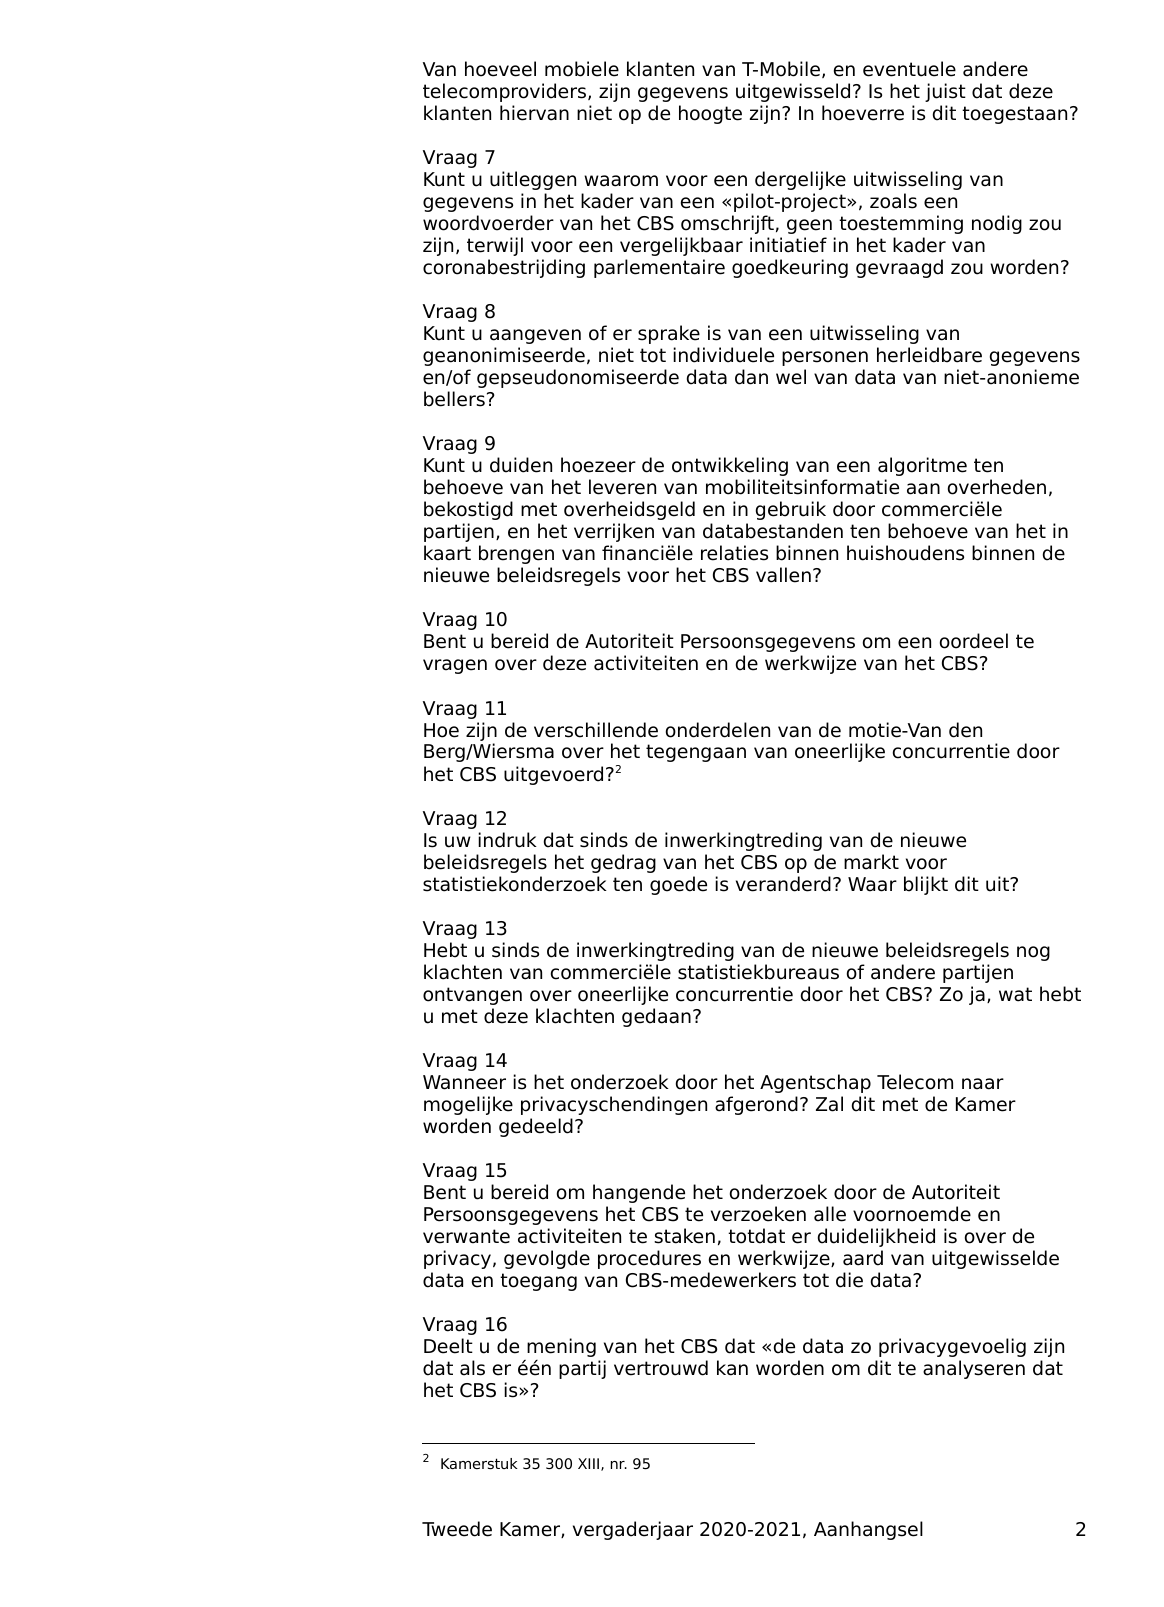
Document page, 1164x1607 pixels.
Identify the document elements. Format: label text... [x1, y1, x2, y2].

text Kamerstuk 35 300 XIII, nr. 95 [422, 1452, 1087, 1474]
text Is uw indruk dat sinds de inwerkingtreding van de nieuwe beleidsregels het gedrag van het CBS op de markt voor statistiekonderzoek ten goede is veranderd? Waar blijkt dit uit? [422, 829, 1087, 896]
text Hoe zijn de verschillende onderdelen van de motie-Van den Berg/Wiersma over het tegengaan van oneerlijke concurrentie door het CBS uitgevoerd? [422, 719, 1087, 785]
text Deelt u de mening van het CBS dat «de data zo privacygevoelig zijn dat als er één partij vertrouwd kan worden om dit te analyseren dat het CBS is»? [422, 1336, 1087, 1402]
text Hebt u sinds de inwerkingtreding van de nieuwe beleidsregels nog klachten van commerciële statistiekbureaus of andere partijen ontvangen over oneerlijke concurrentie door het CBS? Zo ja, wat hebt u met deze klachten gedaan? [422, 940, 1087, 1028]
text Vraag 16 [422, 1314, 1087, 1336]
text Vraag 10 [422, 609, 1087, 631]
text Wanneer is het onderzoek door het Agentschap Telecom naar mogelijke privacyschendingen afgerond? Zal dit met de Kamer worden gedeeld? [422, 1072, 1087, 1138]
text Vraag 9 [422, 433, 1087, 455]
text Vraag 13 [422, 918, 1087, 940]
text Vraag 11 [422, 697, 1087, 719]
text Van hoeveel mobiele klanten van T-Mobile, en eventuele andere telecomproviders, zijn gegevens uitgewisseld? Is het juist dat deze klanten hiervan niet op de hoogte zijn? In hoeverre is dit toegestaan? [422, 59, 1087, 125]
text Vraag 8 [422, 301, 1087, 323]
text Vraag 7 [422, 147, 1087, 169]
text Kunt u duiden hoezeer de ontwikkeling van een algoritme ten behoeve van het leveren van mobiliteitsinformatie aan overheden, bekostigd met overheidsgeld en in gebruik door commerciële partijen, en het verrijken van databestanden ten behoeve van het in kaart brengen van financiële relaties binnen huishoudens binnen de nieuwe beleidsregels voor het CBS vallen? [422, 455, 1087, 587]
text Bent u bereid de Autoriteit Persoonsgegevens om een oordeel te vragen over deze activiteiten en de werkwijze van het CBS? [422, 631, 1087, 675]
text Kunt u aangeven of er sprake is van een uitwisseling van geanonimiseerde, niet tot individuele personen herleidbare gegevens en/of gepseudonomiseerde data dan wel van data van niet-anonieme bellers? [422, 323, 1087, 411]
text Kunt u uitleggen waarom voor een dergelijke uitwisseling van gegevens in het kader van een «pilot-project», zoals een woordvoerder van het CBS omschrijft, geen toestemming nodig zou zijn, terwijl voor een vergelijkbaar initiatief in het kader van coronabestrijding parlementaire goedkeuring gevraagd zou worden? [422, 169, 1087, 279]
text Vraag 12 [422, 808, 1087, 829]
text Vraag 14 [422, 1050, 1087, 1072]
text Bent u bereid om hangende het onderzoek door de Autoriteit Persoonsgegevens het CBS te verzoeken alle voornoemde en verwante activiteiten te staken, totdat er duidelijkheid is over de privacy, gevolgde procedures en werkwijze, aard van uitgewisselde data en toegang van CBS-medewerkers tot die data? [422, 1182, 1087, 1292]
text Vraag 15 [422, 1160, 1087, 1182]
